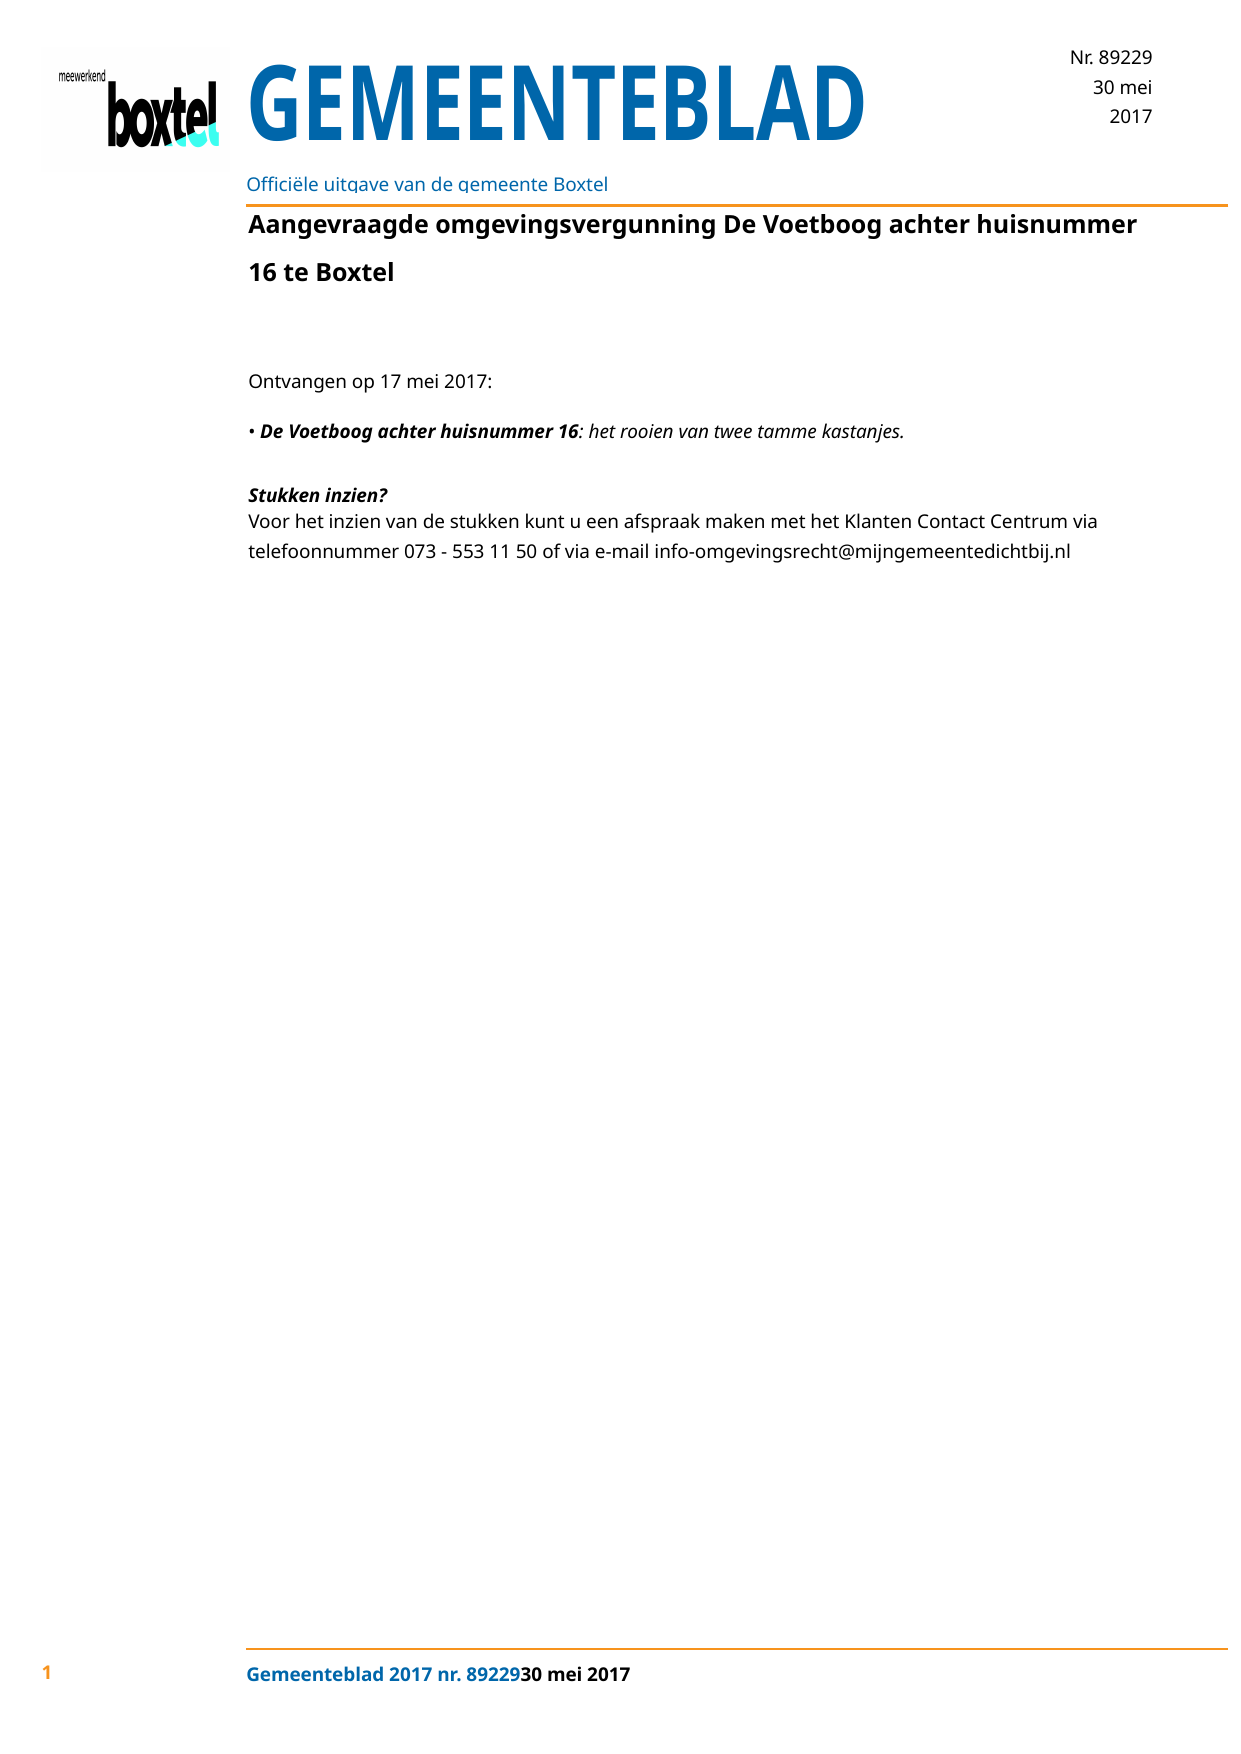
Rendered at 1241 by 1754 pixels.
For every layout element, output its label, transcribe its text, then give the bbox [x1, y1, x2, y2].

text Ontvangen op 17 mei 2017: [248, 368, 1152, 394]
text Stukken inzien? [248, 483, 1152, 508]
text • De Voetboog achter huisnummer 16: het rooien van twee tamme kastanjes. [248, 419, 1152, 444]
text Aangevraagde omgevingsvergunning De Voetboog achter huisnummer 16 te Boxtel [248, 207, 1152, 288]
text Voor het inzien van de stukken kunt u een afspraak maken met het Klanten Contact Centrum via telefoonnummer 073 - 553 11 50 of via e-mail info-omgevingsrecht@mijngemeentedichtbij.nl [248, 508, 1152, 564]
picture [41, 47, 231, 172]
